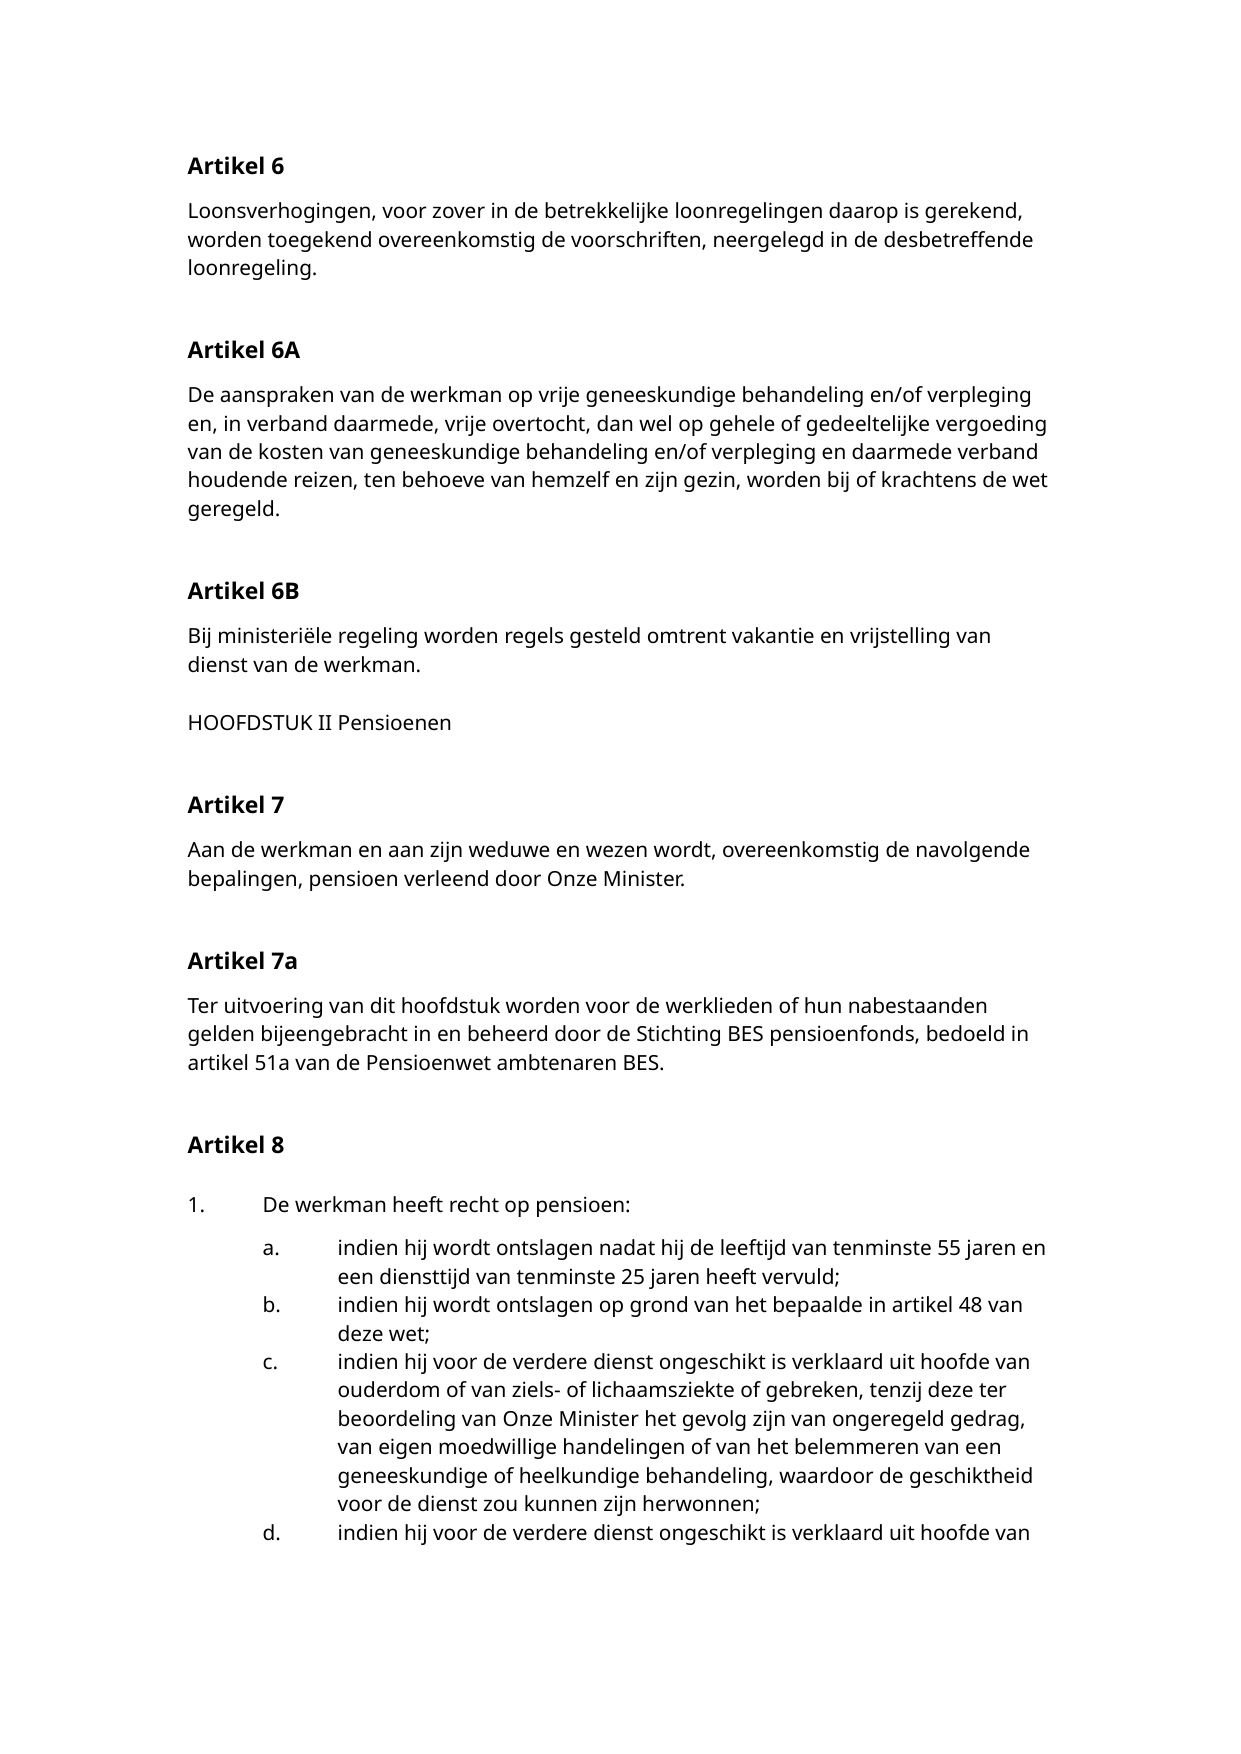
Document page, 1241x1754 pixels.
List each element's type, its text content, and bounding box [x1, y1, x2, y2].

subtitle Artikel 7a [187, 945, 1053, 976]
text De aanspraken van de werkman op vrije geneeskundige behandeling en/of verpleging en, in verband daarmede, vrije overtocht, dan wel op gehele of gedeeltelijke vergoeding van de kosten van geneeskundige behandeling en/of verpleging en daarmede verband houdende reizen, ten behoeve van hemzelf en zijn gezin, worden bij of krachtens de wet geregeld. [187, 380, 1053, 522]
list indien hij wordt ontslagen op grond van het bepaalde in artikel 48 van deze wet; [262, 1290, 1053, 1347]
subtitle Artikel 7 [187, 789, 1053, 820]
list indien hij wordt ontslagen nadat hij de leeftijd van tenminste 55 jaren en een diensttijd van tenminste 25 jaren heeft vervuld; [262, 1233, 1053, 1290]
subtitle Artikel 6 [187, 150, 1053, 181]
list De werkman heeft recht op pensioen: [187, 1190, 1053, 1218]
text Bij ministeriële regeling worden regels gesteld omtrent vakantie en vrijstelling van dienst van de werkman. [187, 621, 1053, 678]
text Ter uitvoering van dit hoofdstuk worden voor de werklieden of hun nabestaanden gelden bijeengebracht in en beheerd door de Stichting BES pensioenfonds, bedoeld in artikel 51a van de Pensioenwet ambtenaren BES. [187, 991, 1053, 1076]
text Loonsverhogingen, voor zover in de betrekkelijke loonregelingen daarop is gerekend, worden toegekend overeenkomstig de voorschriften, neergelegd in de desbetreffende loonregeling. [187, 196, 1053, 282]
subtitle Artikel 6A [187, 334, 1053, 365]
list indien hij voor de verdere dienst ongeschikt is verklaard uit hoofde van [262, 1518, 1053, 1546]
subtitle HOOFDSTUK II Pensioenen [187, 708, 1053, 737]
list indien hij voor de verdere dienst ongeschikt is verklaard uit hoofde van ouderdom of van ziels- of lichaamsziekte of gebreken, tenzij deze ter beoordeling van Onze Minister het gevolg zijn van ongeregeld gedrag, van eigen moedwillige handelingen of van het belemmeren van een geneeskundige of heelkundige behandeling, waardoor de geschiktheid voor de dienst zou kunnen zijn herwonnen; [262, 1347, 1053, 1518]
text Aan de werkman en aan zijn weduwe en wezen wordt, overeenkomstig de navolgende bepalingen, pensioen verleend door Onze Minister. [187, 835, 1053, 892]
subtitle Artikel 8 [187, 1129, 1053, 1160]
subtitle Artikel 6B [187, 575, 1053, 606]
